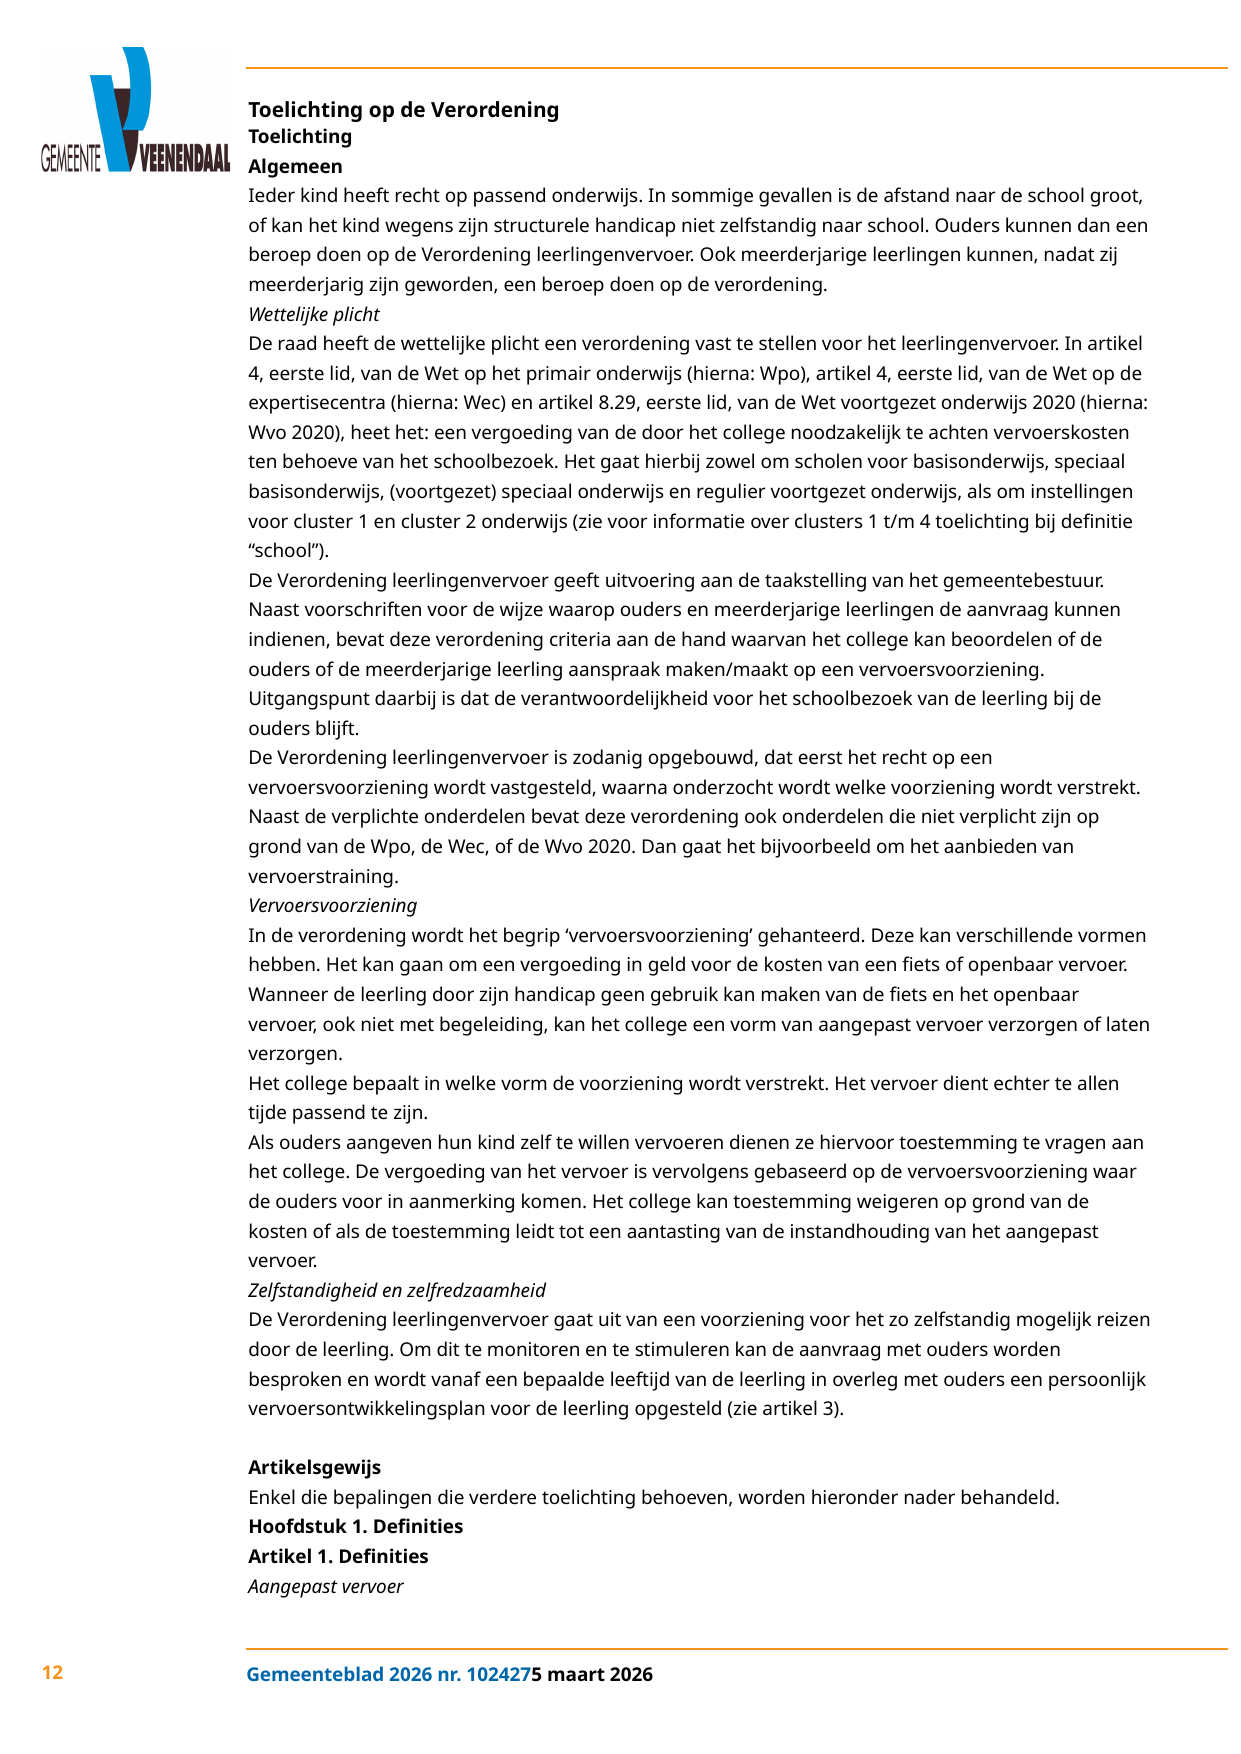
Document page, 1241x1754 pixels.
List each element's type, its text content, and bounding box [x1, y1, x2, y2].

text Vervoersvoorziening [248, 892, 1152, 918]
text Naast de verplichte onderdelen bevat deze verordening ook onderdelen die niet verplicht zijn op grond van de Wpo, de Wec, of de Wvo 2020. Dan gaat het bijvoorbeeld om het aanbieden van vervoerstraining. [248, 804, 1152, 889]
text Artikelsgewijs [248, 1454, 1152, 1480]
text De Verordening leerlingenvervoer is zodanig opgebouwd, dat eerst het recht op een vervoersvoorziening wordt vastgesteld, waarna onderzocht wordt welke voorziening wordt verstrekt. [248, 744, 1152, 800]
text Toelichting [248, 123, 1152, 149]
text In de verordening wordt het begrip ‘vervoersvoorziening’ gehanteerd. Deze kan verschillende vormen hebben. Het kan gaan om een vergoeding in geld voor de kosten van een fiets of openbaar vervoer. Wanneer de leerling door zijn handicap geen gebruik kan maken van de fiets en het openbaar vervoer, ook niet met begeleiding, kan het college een vorm van aangepast vervoer verzorgen of laten verzorgen. [248, 922, 1152, 1066]
text Aangepast vervoer [248, 1573, 1152, 1599]
text Ieder kind heeft recht op passend onderwijs. In sommige gevallen is de afstand naar de school groot, of kan het kind wegens zijn structurele handicap niet zelfstandig naar school. Ouders kunnen dan een beroep doen op de Verordening leerlingenvervoer. Ook meerderjarige leerlingen kunnen, nadat zij meerderjarig zijn geworden, een beroep doen op de verordening. [248, 182, 1152, 297]
text Enkel die bepalingen die verdere toelichting behoeven, worden hieronder nader behandeld. [248, 1484, 1152, 1510]
text Hoofdstuk 1. Definities [248, 1514, 1152, 1539]
text De raad heeft de wettelijke plicht een verordening vast te stellen voor het leerlingenvervoer. In artikel 4, eerste lid, van de Wet op het primair onderwijs (hierna: Wpo), artikel 4, eerste lid, van de Wet op de expertisecentra (hierna: Wec) en artikel 8.29, eerste lid, van de Wet voortgezet onderwijs 2020 (hierna: Wvo 2020), heet het: een vergoeding van de door het college noodzakelijk te achten vervoerskosten ten behoeve van het schoolbezoek. Het gaat hierbij zowel om scholen voor basisonderwijs, speciaal basisonderwijs, (voortgezet) speciaal onderwijs en regulier voortgezet onderwijs, als om instellingen voor cluster 1 en cluster 2 onderwijs (zie voor informatie over clusters 1 t/m 4 toelichting bij definitie “school”). [248, 330, 1152, 563]
text De Verordening leerlingenvervoer geeft uitvoering aan de taakstelling van het gemeentebestuur. [248, 567, 1152, 593]
text Toelichting op de Verordening [248, 95, 1152, 123]
text Zelfstandigheid en zelfredzaamheid [248, 1277, 1152, 1303]
picture [41, 47, 130, 172]
text Artikel 1. Definities [248, 1543, 1152, 1569]
text Als ouders aangeven hun kind zelf te willen vervoeren dienen ze hiervoor toestemming te vragen aan het college. De vergoeding van het vervoer is vervolgens gebaseerd op de vervoersvoorziening waar de ouders voor in aanmerking komen. Het college kan toestemming weigeren op grond van de kosten of als de toestemming leidt tot een aantasting van de instandhouding van het aangepast vervoer. [248, 1129, 1152, 1273]
text Algemeen [248, 153, 1152, 179]
text Het college bepaalt in welke vorm de voorziening wordt verstrekt. Het vervoer dient echter te allen tijde passend te zijn. [248, 1070, 1152, 1125]
text Naast voorschriften voor de wijze waarop ouders en meerderjarige leerlingen de aanvraag kunnen indienen, bevat deze verordening criteria aan de hand waarvan het college kan beoordelen of de ouders of de meerderjarige leerling aanspraak maken/maakt op een vervoersvoorziening. Uitgangspunt daarbij is dat de verantwoordelijkheid voor het schoolbezoek van de leerling bij de ouders blijft. [248, 597, 1152, 741]
picture [123, 47, 231, 172]
text Wettelijke plicht [248, 301, 1152, 327]
text De Verordening leerlingenvervoer gaat uit van een voorziening voor het zo zelfstandig mogelijk reizen door de leerling. Om dit te monitoren en te stimuleren kan de aanvraag met ouders worden besproken en wordt vanaf een bepaalde leeftijd van de leerling in overleg met ouders een persoonlijk vervoersontwikkelingsplan voor de leerling opgesteld (zie artikel 3). [248, 1307, 1152, 1421]
